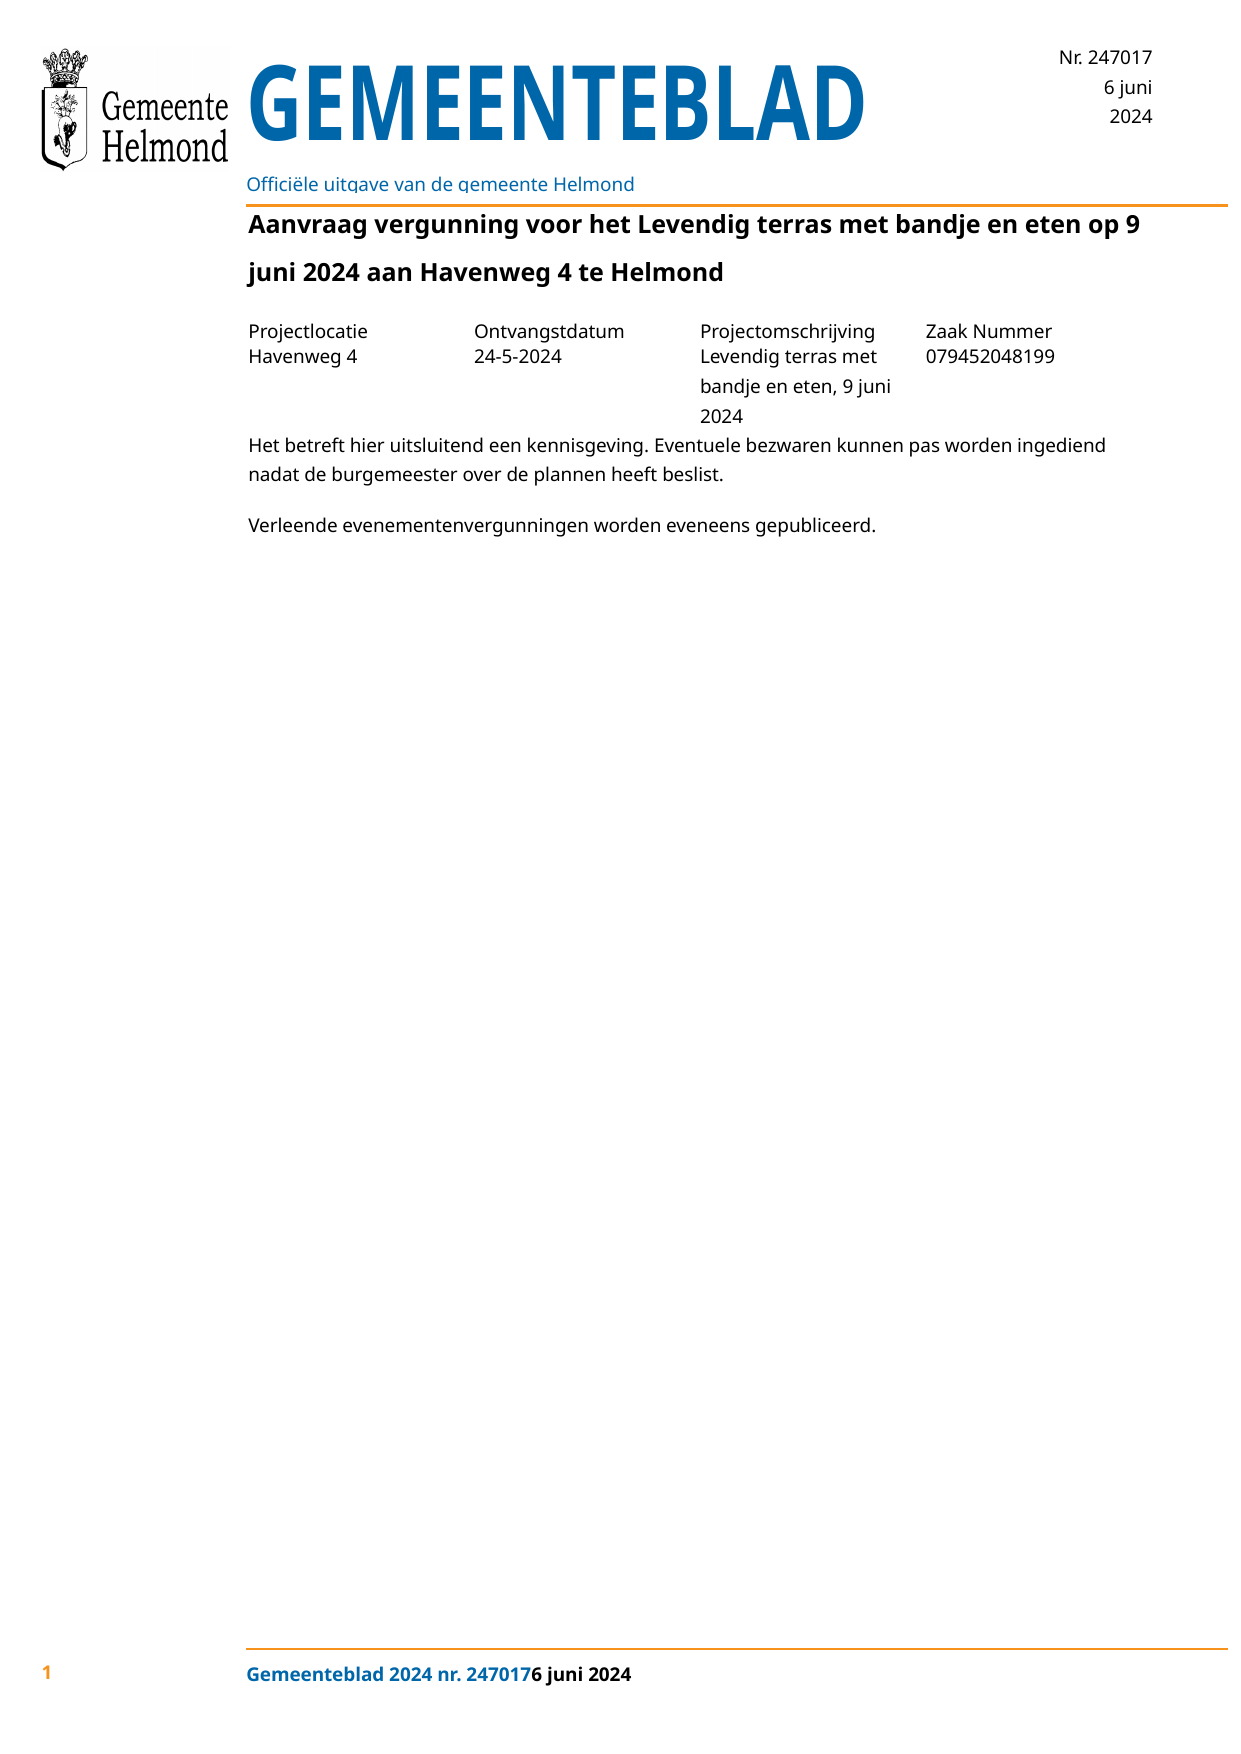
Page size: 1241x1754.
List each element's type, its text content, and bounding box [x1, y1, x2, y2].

text Aanvraag vergunning voor het Levendig terras met bandje en eten op 9 juni 2024 aan Havenweg 4 te Helmond [248, 207, 1152, 288]
picture [41, 47, 231, 172]
table_cell Levendig terras met bandje en eten, 9 juni 2024 [700, 344, 926, 429]
table_cell Havenweg 4 [248, 344, 474, 429]
table_header Projectomschrijving [700, 318, 926, 344]
text Verleende evenementenvergunningen worden eveneens gepubliceerd. [248, 512, 1152, 538]
table_header Zaak Nummer [926, 318, 1152, 344]
table_cell 24-5-2024 [474, 344, 700, 429]
table_header Ontvangstdatum [474, 318, 700, 344]
text Het betreft hier uitsluitend een kennisgeving. Eventuele bezwaren kunnen pas worden ingediend nadat de burgemeester over de plannen heeft beslist. [248, 432, 1152, 487]
table_header Projectlocatie [248, 318, 474, 344]
table_cell 079452048199 [926, 344, 1152, 429]
